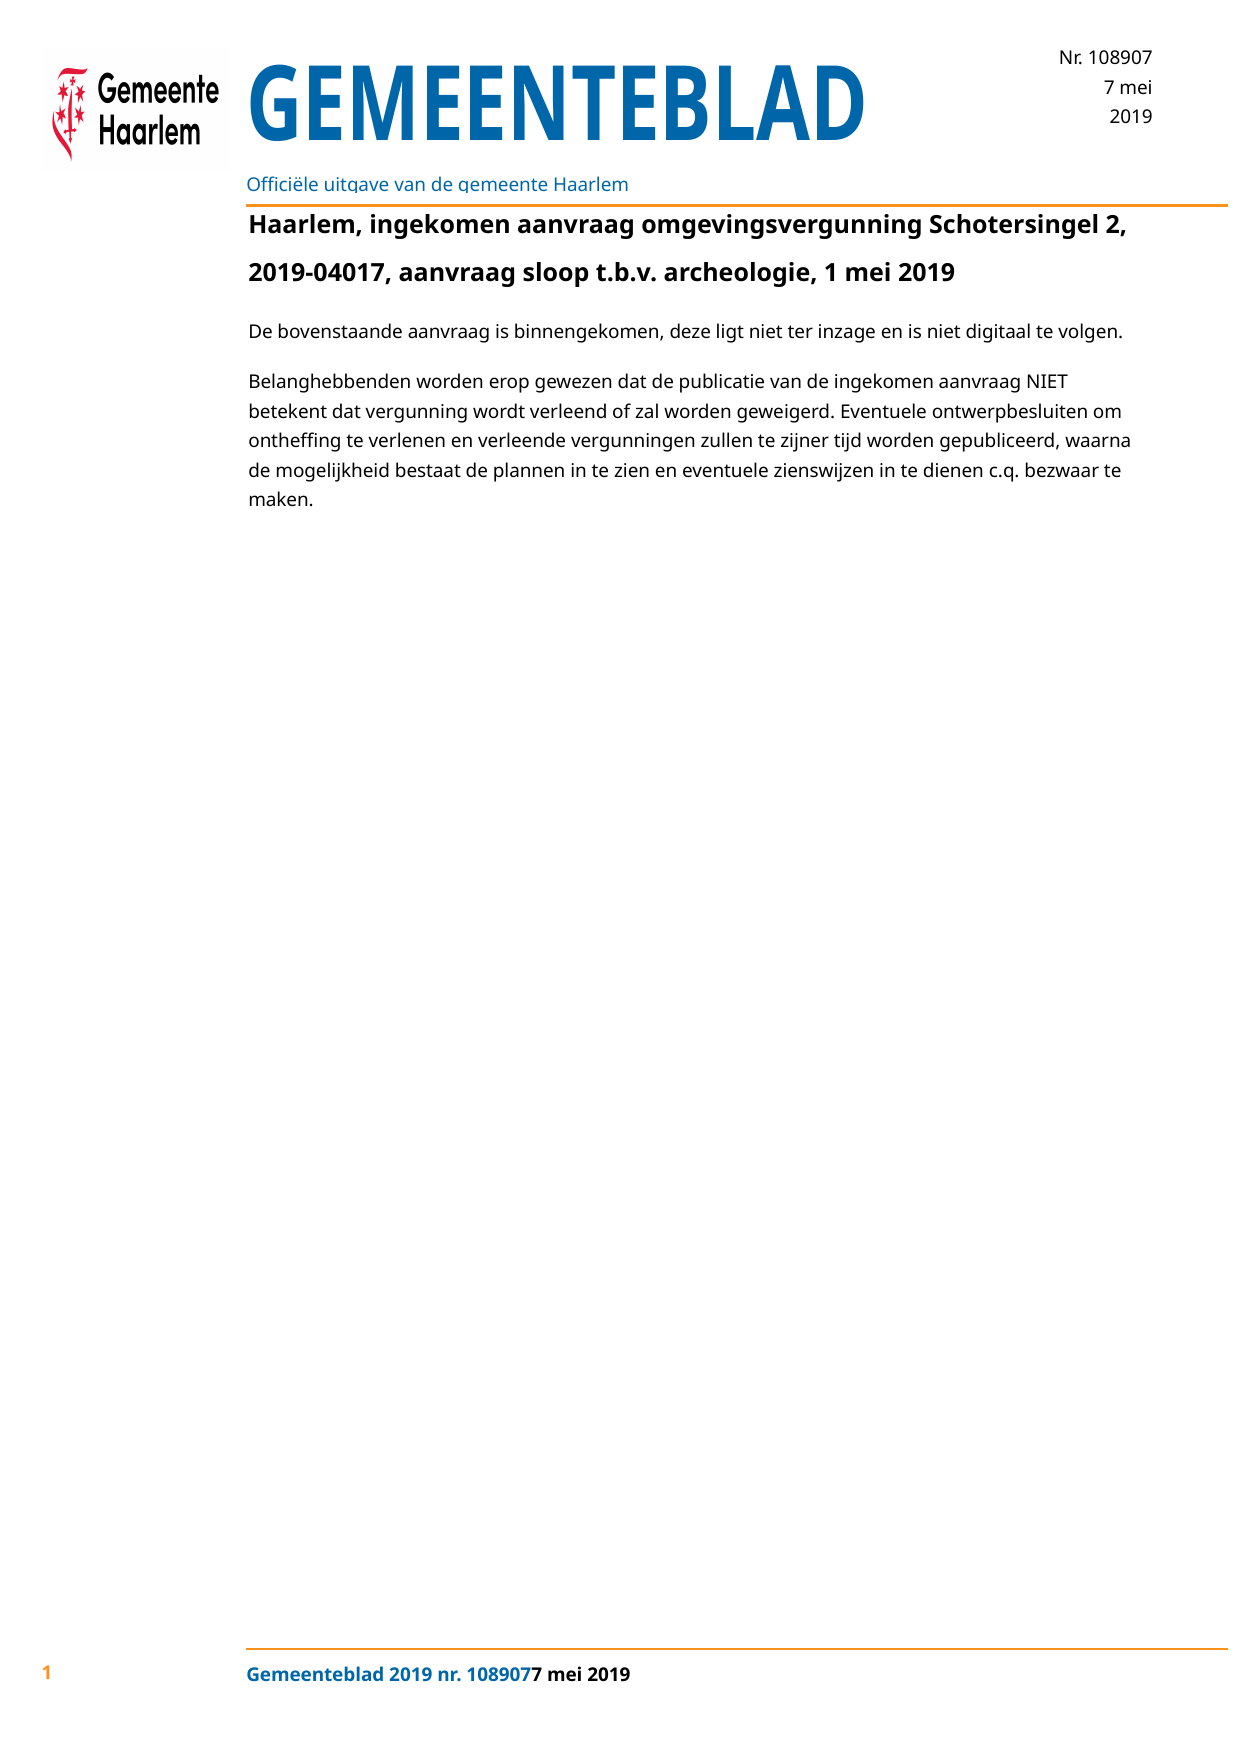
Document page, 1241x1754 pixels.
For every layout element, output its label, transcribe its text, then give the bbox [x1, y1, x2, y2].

text Belanghebbenden worden erop gewezen dat de publicatie van de ingekomen aanvraag NIET betekent dat vergunning wordt verleend of zal worden geweigerd. Eventuele ontwerpbesluiten om ontheffing te verlenen en verleende vergunningen zullen te zijner tijd worden gepubliceerd, waarna de mogelijkheid bestaat de plannen in te zien en eventuele zienswijzen in te dienen c.q. bezwaar te maken. [248, 368, 1152, 512]
text Haarlem, ingekomen aanvraag omgevingsvergunning Schotersingel 2, 2019-04017, aanvraag sloop t.b.v. archeologie, 1 mei 2019 [248, 207, 1152, 288]
text De bovenstaande aanvraag is binnengekomen, deze ligt niet ter inzage en is niet digitaal te volgen. [248, 318, 1152, 344]
picture [41, 47, 231, 172]
